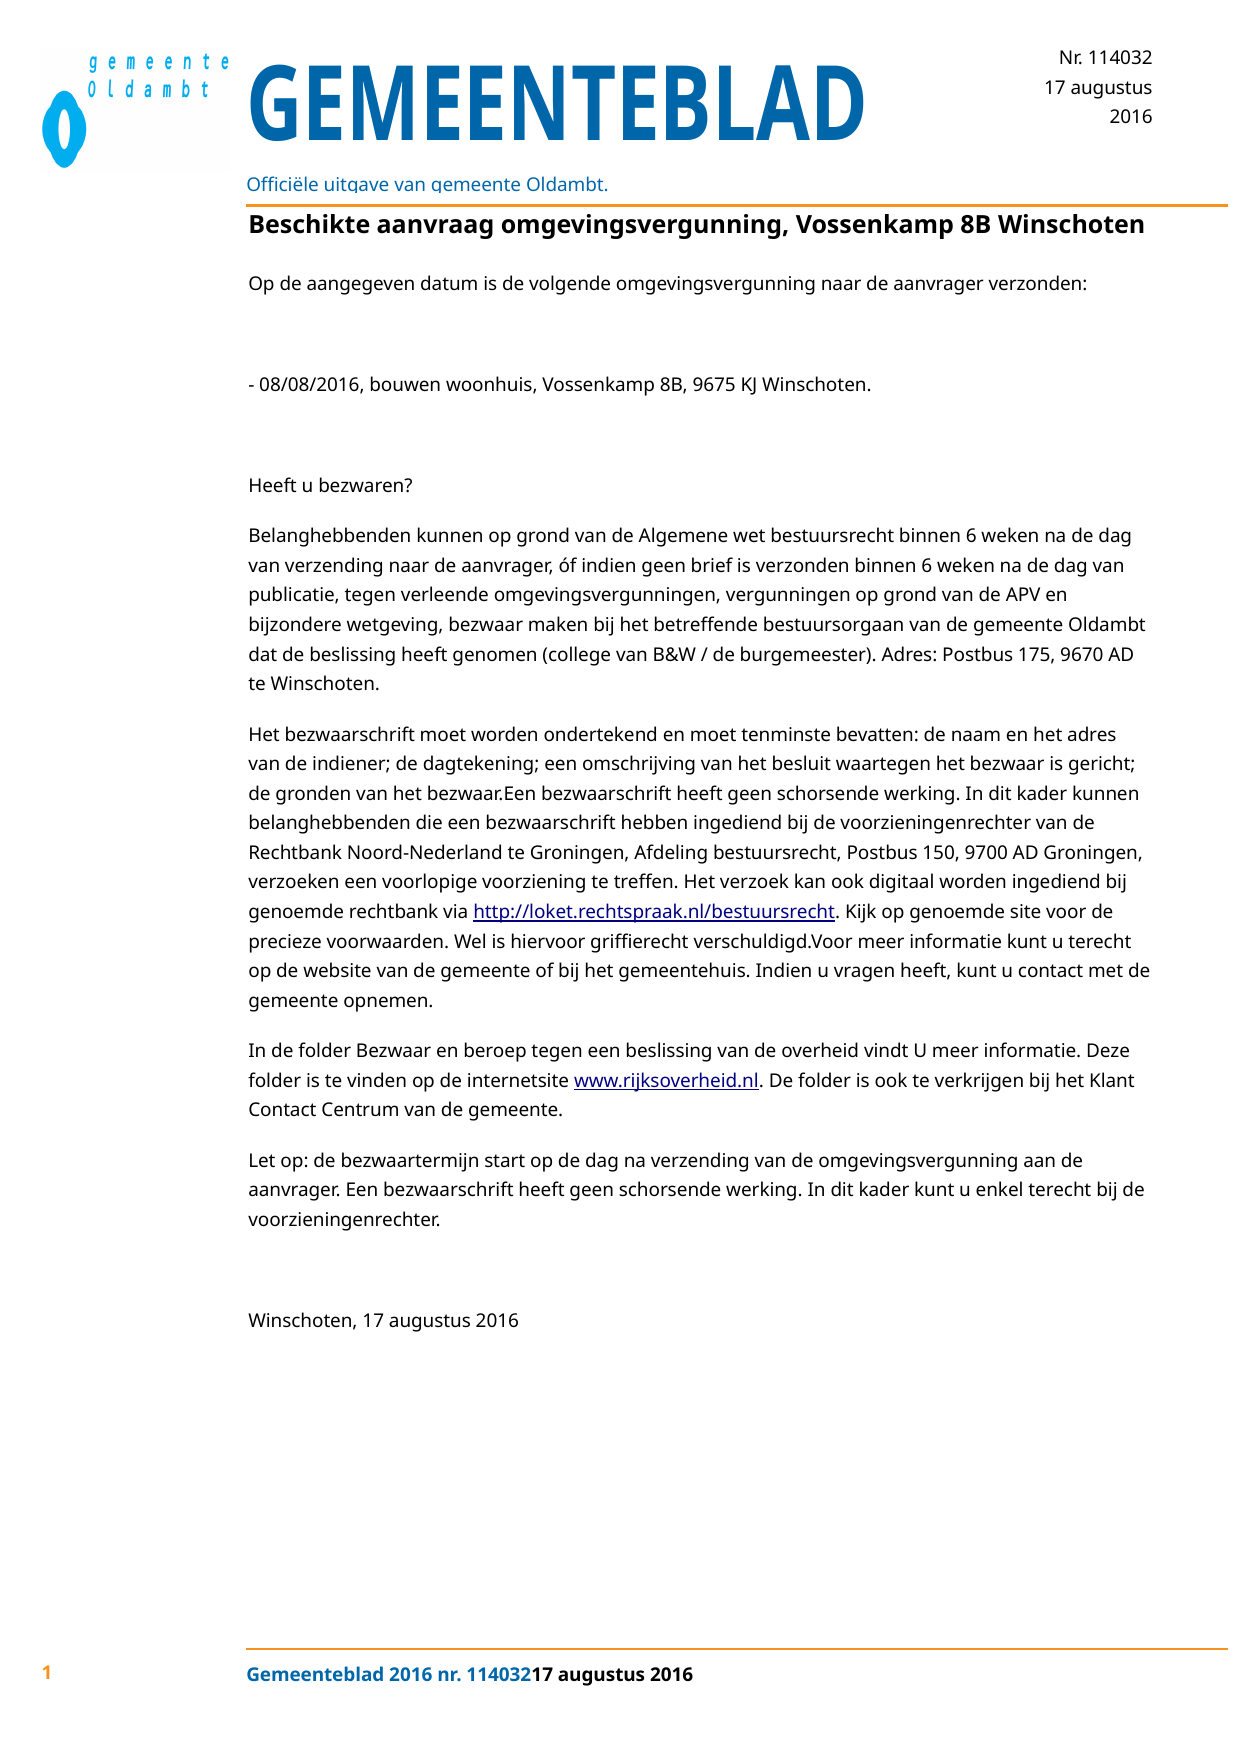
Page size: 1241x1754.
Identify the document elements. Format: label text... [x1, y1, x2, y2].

text Het bezwaarschrift moet worden ondertekend en moet tenminste bevatten: de naam en het adres van de indiener; de dagtekening; een omschrijving van het besluit waartegen het bezwaar is gericht; de gronden van het bezwaar.Een bezwaarschrift heeft geen schorsende werking. In dit kader kunnen belanghebbenden die een bezwaarschrift hebben ingediend bij de voorzieningenrechter van de Rechtbank Noord-Nederland te Groningen, Afdeling bestuursrecht, Postbus 150, 9700 AD Groningen, verzoeken een voorlopige voorziening te treffen. Het verzoek kan ook digitaal worden ingediend bij genoemde rechtbank via http://loket.rechtspraak.nl/bestuursrecht. Kijk op genoemde site voor de precieze voorwaarden. Wel is hiervoor griffierecht verschuldigd.Voor meer informatie kunt u terecht op de website van de gemeente of bij het gemeentehuis. Indien u vragen heeft, kunt u contact met de gemeente opnemen. [248, 721, 1152, 1013]
text Winschoten, 17 augustus 2016 [248, 1307, 1152, 1333]
picture [41, 47, 231, 172]
text Op de aangegeven datum is de volgende omgevingsvergunning naar de aanvrager verzonden: [248, 270, 1152, 296]
text Beschikte aanvraag omgevingsvergunning, Vossenkamp 8B Winschoten [248, 207, 1152, 241]
text Let op: de bezwaartermijn start op de dag na verzending van de omgevingsvergunning aan de aanvrager. Een bezwaarschrift heeft geen schorsende werking. In dit kader kunt u enkel terecht bij de voorzieningenrechter. [248, 1147, 1152, 1232]
text Belanghebbenden kunnen op grond van de Algemene wet bestuursrecht binnen 6 weken na de dag van verzending naar de aanvrager, óf indien geen brief is verzonden binnen 6 weken na de dag van publicatie, tegen verleende omgevingsvergunningen, vergunningen op grond van de APV en bijzondere wetgeving, bezwaar maken bij het betreffende bestuursorgaan van de gemeente Oldambt dat de beslissing heeft genomen (college van B&W / de burgemeester). Adres: Postbus 175, 9670 AD te Winschoten. [248, 522, 1152, 696]
text Heeft u bezwaren? [248, 472, 1152, 498]
text - 08/08/2016, bouwen woonhuis, Vossenkamp 8B, 9675 KJ Winschoten. [248, 371, 1152, 397]
text In de folder Bezwaar en beroep tegen een beslissing van de overheid vindt U meer informatie. Deze folder is te vinden op de internetsite www.rijksoverheid.nl. De folder is ook te verkrijgen bij het Klant Contact Centrum van de gemeente. [248, 1037, 1152, 1122]
